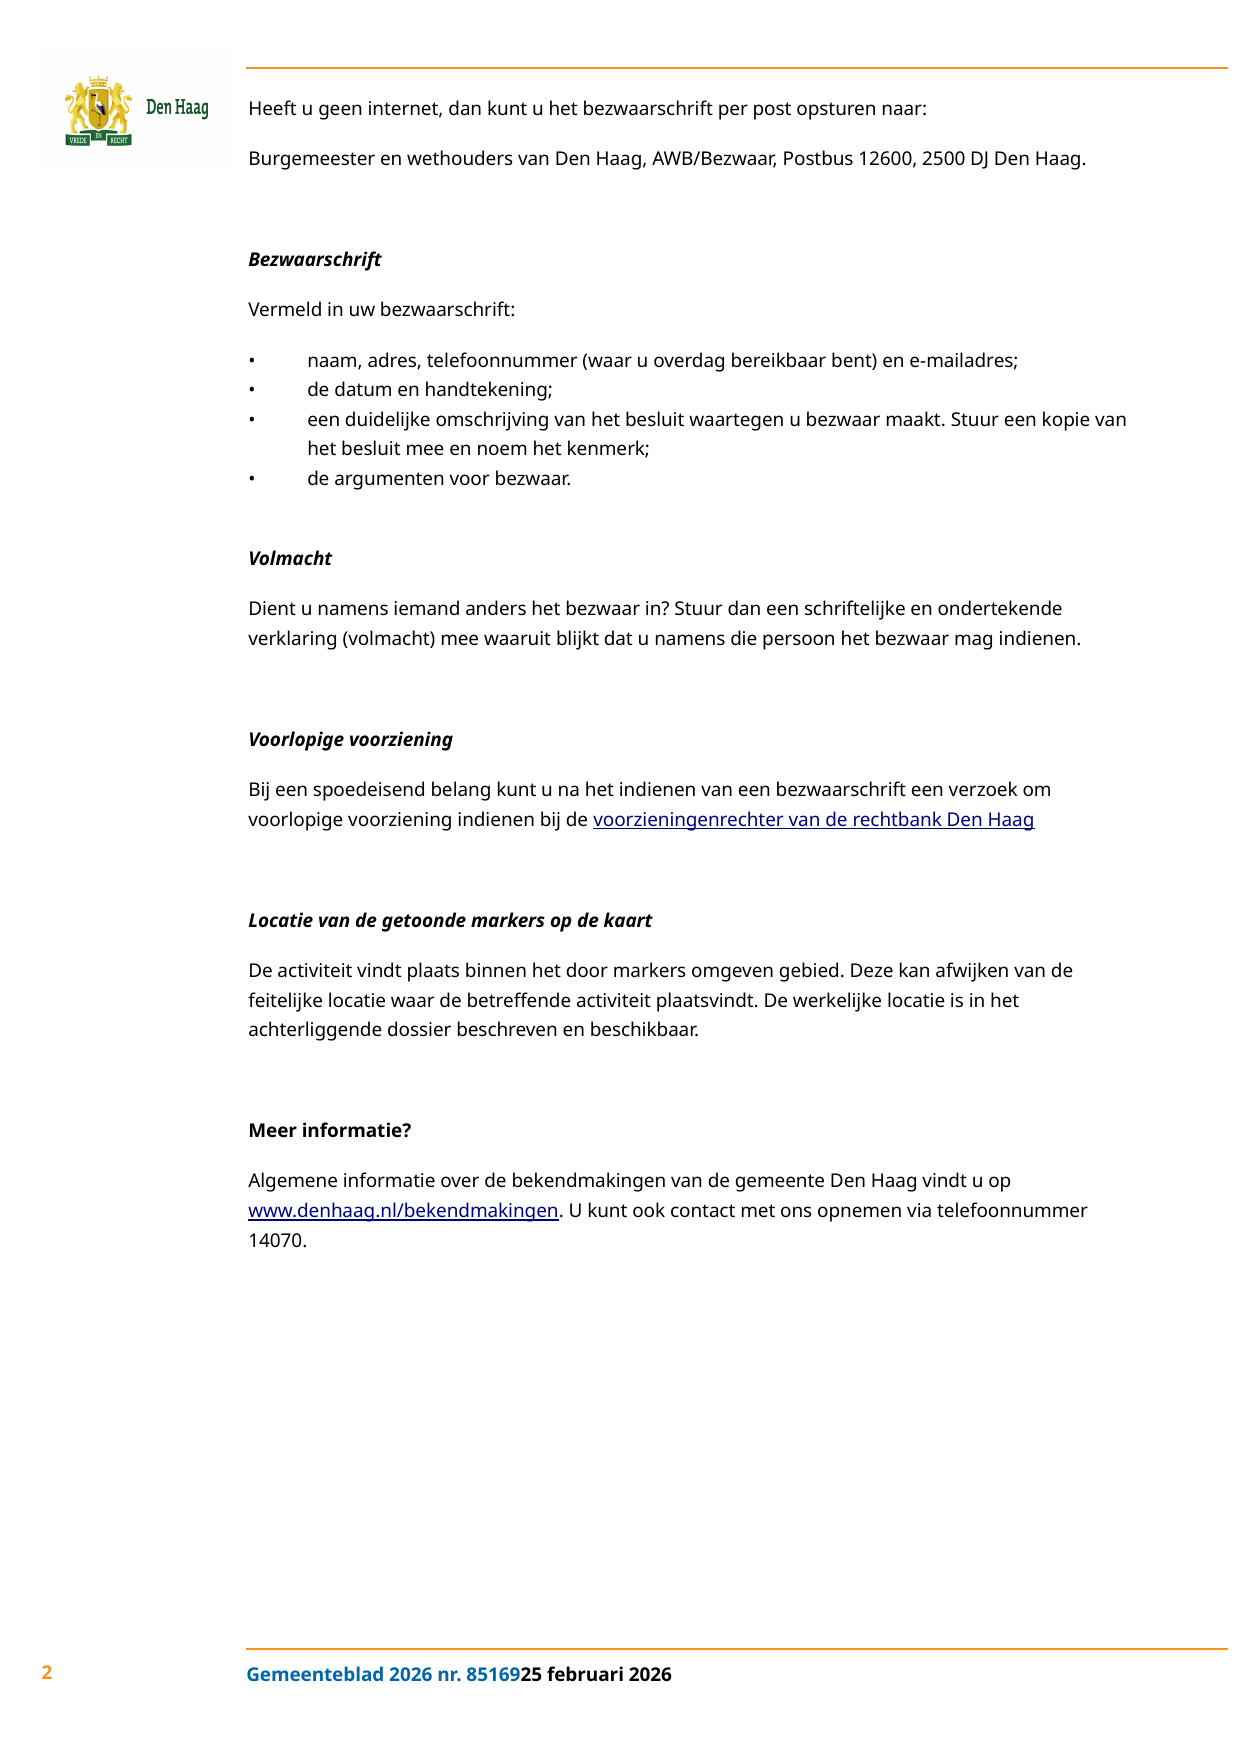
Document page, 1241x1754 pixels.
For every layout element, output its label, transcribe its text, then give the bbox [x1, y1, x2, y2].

text Volmacht [248, 545, 1152, 571]
text Vermeld in uw bezwaarschrift: [248, 296, 1152, 322]
list naam, adres, telefoonnummer (waar u overdag bereikbaar bent) en e-mailadres; [248, 347, 1152, 373]
text Algemene informatie over de bekendmakingen van de gemeente Den Haag vindt u op www.denhaag.nl/bekendmakingen. U kunt ook contact met ons opnemen via telefoonnummer 14070. [248, 1168, 1152, 1253]
text Heeft u geen internet, dan kunt u het bezwaarschrift per post opsturen naar: [248, 95, 1152, 121]
text Voorlopige voorziening [248, 726, 1152, 752]
list de argumenten voor bezwaar. [248, 465, 1152, 491]
text Locatie van de getoonde markers op de kaart [248, 907, 1152, 933]
text Dient u namens iemand anders het bezwaar in? Stuur dan een schriftelijke en ondertekende verklaring (volmacht) mee waaruit blijkt dat u namens die persoon het bezwaar mag indienen. [248, 596, 1152, 651]
text De activiteit vindt plaats binnen het door markers omgeven gebied. Deze kan afwijken van de feitelijke locatie waar de betreffende activiteit plaatsvindt. De werkelijke locatie is in het achterliggende dossier beschreven en beschikbaar. [248, 957, 1152, 1042]
text Bezwaarschrift [248, 246, 1152, 272]
list de datum en handtekening; [248, 376, 1152, 402]
list een duidelijke omschrijving van het besluit waartegen u bezwaar maakt. Stuur een kopie van het besluit mee en noem het kenmerk; [248, 406, 1152, 461]
text Burgemeester en wethouders van Den Haag, AWB/Bezwaar, Postbus 12600, 2500 DJ Den Haag. [248, 145, 1152, 171]
text Meer informatie? [248, 1117, 1152, 1143]
text Bij een spoedeisend belang kunt u na het indienen van een bezwaarschrift een verzoek om voorlopige voorziening indienen bij de voorzieningenrechter van de rechtbank Den Haag [248, 776, 1152, 832]
picture [41, 47, 231, 172]
